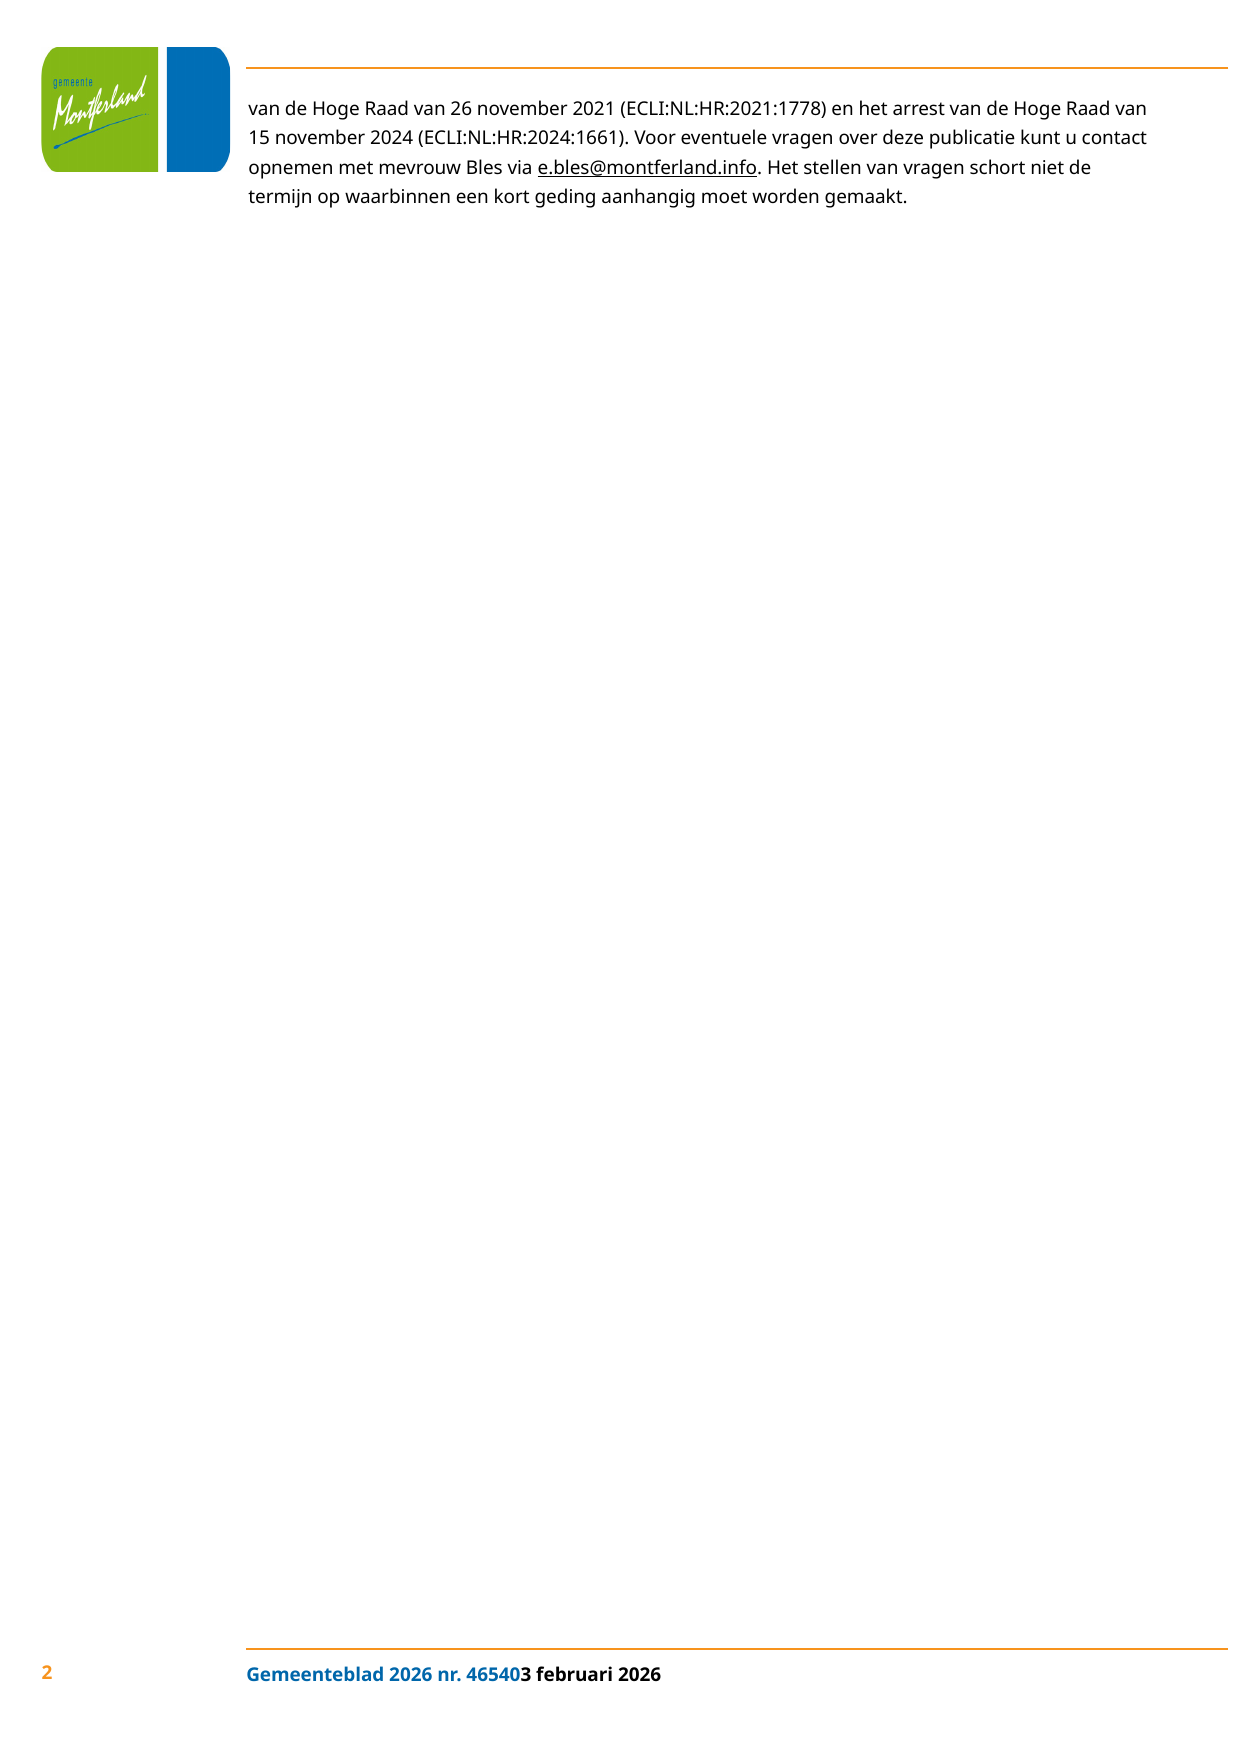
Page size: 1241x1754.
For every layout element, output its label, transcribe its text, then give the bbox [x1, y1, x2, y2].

picture [41, 47, 231, 172]
text van de Hoge Raad van 26 november 2021 (ECLI:NL:HR:2021:1778) en het arrest van de Hoge Raad van 15 november 2024 (ECLI:NL:HR:2024:1661). Voor eventuele vragen over deze publicatie kunt u contact opnemen met mevrouw Bles via e.bles@montferland.info. Het stellen van vragen schort niet de termijn op waarbinnen een kort geding aanhangig moet worden gemaakt. [248, 95, 1152, 209]
